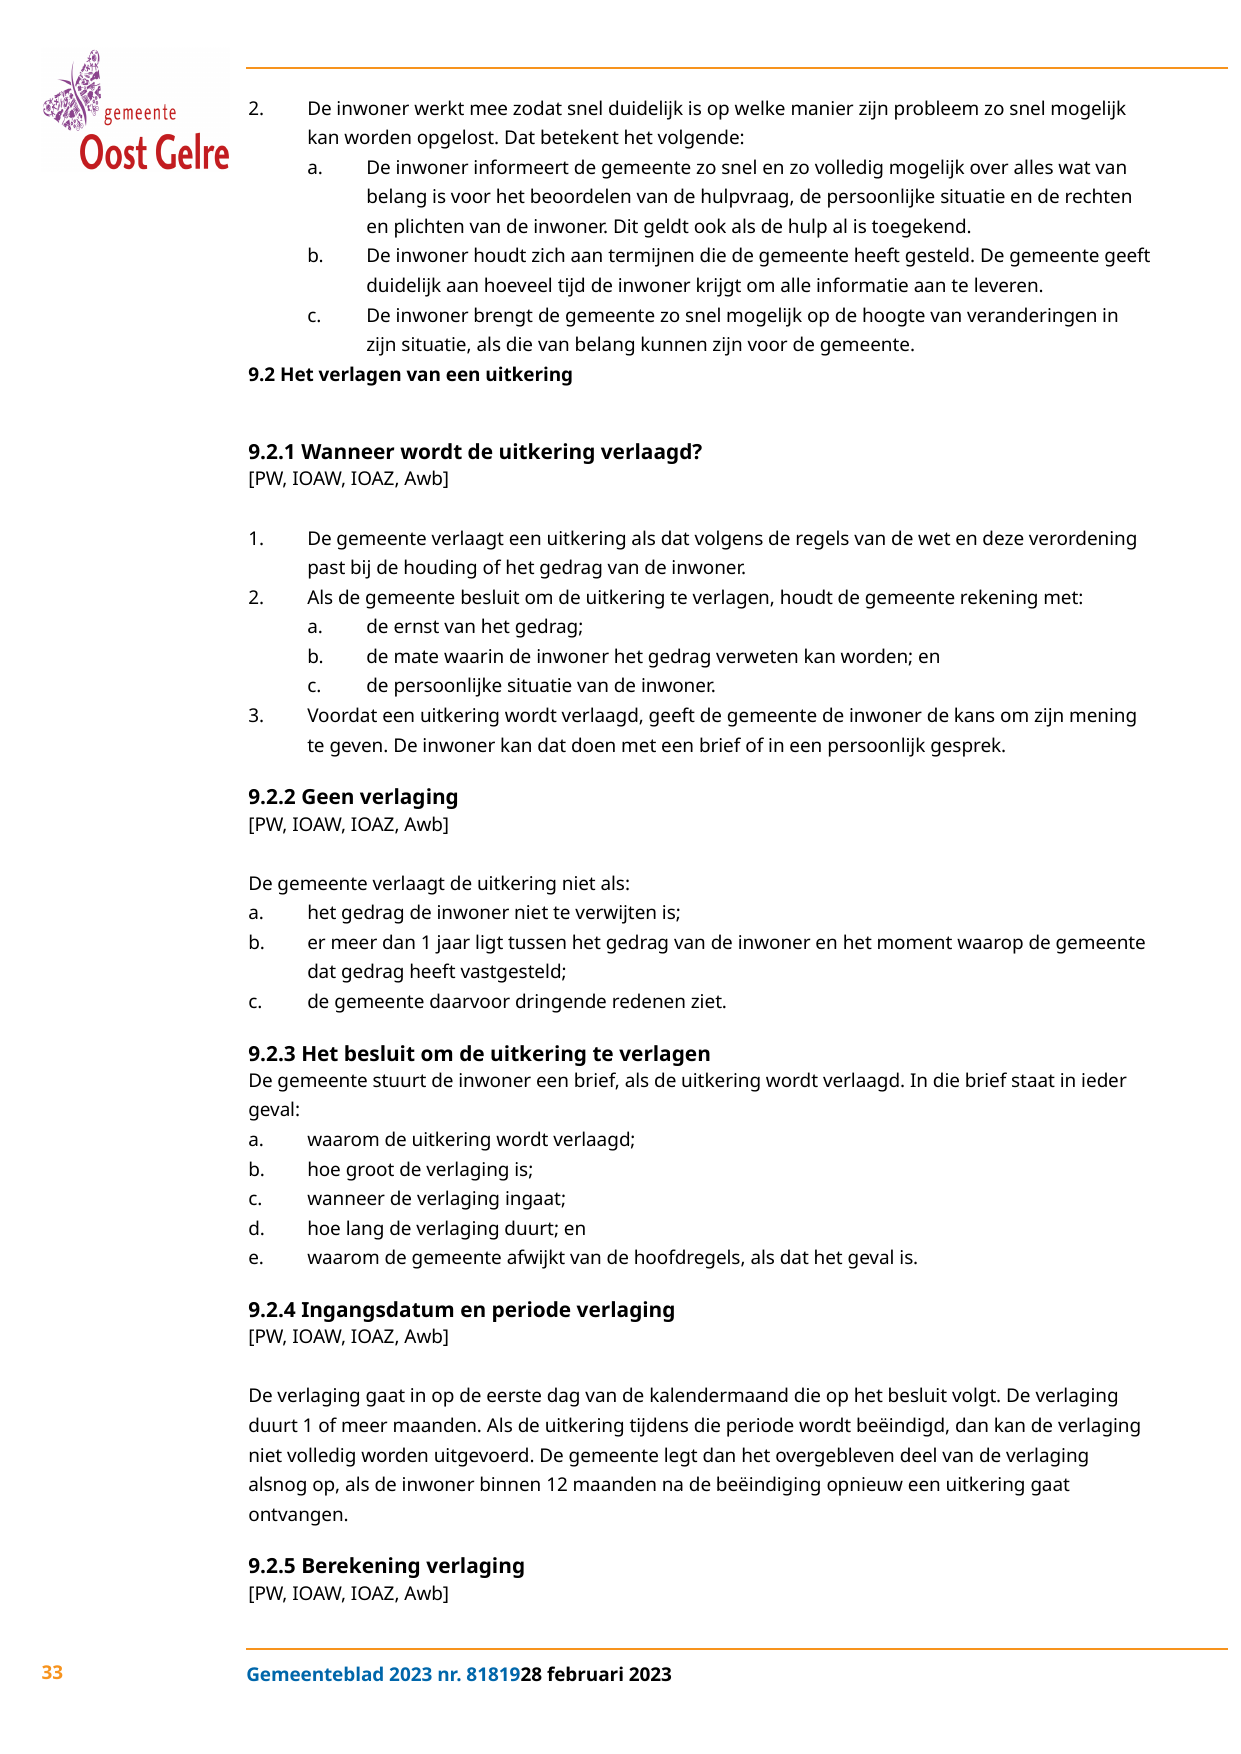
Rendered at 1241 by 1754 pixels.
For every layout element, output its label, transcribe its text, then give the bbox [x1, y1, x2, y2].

list wanneer de verlaging ingaat; [248, 1185, 1152, 1211]
text 9.2.3 Het besluit om de uitkering te verlagen [248, 1039, 1152, 1067]
text De gemeente verlaagt de uitkering niet als: [248, 870, 1152, 896]
list Als de gemeente besluit om de uitkering te verlagen, houdt de gemeente rekening met: [248, 584, 1152, 610]
list de ernst van het gedrag; [307, 613, 1152, 639]
text 9.2.4 Ingangsdatum en periode verlaging [248, 1295, 1152, 1323]
picture [41, 47, 231, 172]
text De verlaging gaat in op de eerste dag van de kalendermaand die op het besluit volgt. De verlaging duurt 1 of meer maanden. Als de uitkering tijdens die periode wordt beëindigd, dan kan de verlaging niet volledig worden uitgevoerd. De gemeente legt dan het overgebleven deel van de verlaging alsnog op, als de inwoner binnen 12 maanden na de beëindiging opnieuw een uitkering gaat ontvangen. [248, 1383, 1152, 1527]
list waarom de uitkering wordt verlaagd; [248, 1126, 1152, 1152]
text 9.2 Het verlagen van een uitkering [248, 361, 1152, 387]
list Voordat een uitkering wordt verlaagd, geeft de gemeente de inwoner de kans om zijn mening te geven. De inwoner kan dat doen met een brief of in een persoonlijk gesprek. [248, 702, 1152, 758]
text [PW, IOAW, IOAZ, Awb] [248, 811, 1152, 836]
list hoe groot de verlaging is; [248, 1156, 1152, 1182]
text [PW, IOAW, IOAZ, Awb] [248, 1580, 1152, 1606]
text De gemeente stuurt de inwoner een brief, als de uitkering wordt verlaagd. In die brief staat in ieder geval: [248, 1067, 1152, 1122]
list de persoonlijke situatie van de inwoner. [307, 673, 1152, 698]
list De inwoner houdt zich aan termijnen die de gemeente heeft gesteld. De gemeente geeft duidelijk aan hoeveel tijd de inwoner krijgt om alle informatie aan te leveren. [307, 243, 1152, 298]
text 9.2.2 Geen verlaging [248, 782, 1152, 811]
list de mate waarin de inwoner het gedrag verweten kan worden; en [307, 643, 1152, 669]
text 9.2.5 Berekening verlaging [248, 1551, 1152, 1580]
list De inwoner informeert de gemeente zo snel en zo volledig mogelijk over alles wat van belang is voor het beoordelen van de hulpvraag, de persoonlijke situatie en de rechten en plichten van de inwoner. Dit geldt ook als de hulp al is toegekend. [307, 154, 1152, 239]
list waarom de gemeente afwijkt van de hoofdregels, als dat het geval is. [248, 1244, 1152, 1270]
list de gemeente daarvoor dringende redenen ziet. [248, 988, 1152, 1014]
list De inwoner werkt mee zodat snel duidelijk is op welke manier zijn probleem zo snel mogelijk kan worden opgelost. Dat betekent het volgende: [248, 95, 1152, 150]
list De inwoner brengt de gemeente zo snel mogelijk op de hoogte van veranderingen in zijn situatie, als die van belang kunnen zijn voor de gemeente. [307, 302, 1152, 357]
text [PW, IOAW, IOAZ, Awb] [248, 1323, 1152, 1349]
list De gemeente verlaagt een uitkering als dat volgens de regels van de wet en deze verordening past bij de houding of het gedrag van de inwoner. [248, 525, 1152, 580]
text [PW, IOAW, IOAZ, Awb] [248, 466, 1152, 491]
list hoe lang de verlaging duurt; en [248, 1215, 1152, 1241]
text 9.2.1 Wanneer wordt de uitkering verlaagd? [248, 437, 1152, 466]
list er meer dan 1 jaar ligt tussen het gedrag van de inwoner en het moment waarop de gemeente dat gedrag heeft vastgesteld; [248, 929, 1152, 984]
list het gedrag de inwoner niet te verwijten is; [248, 899, 1152, 925]
